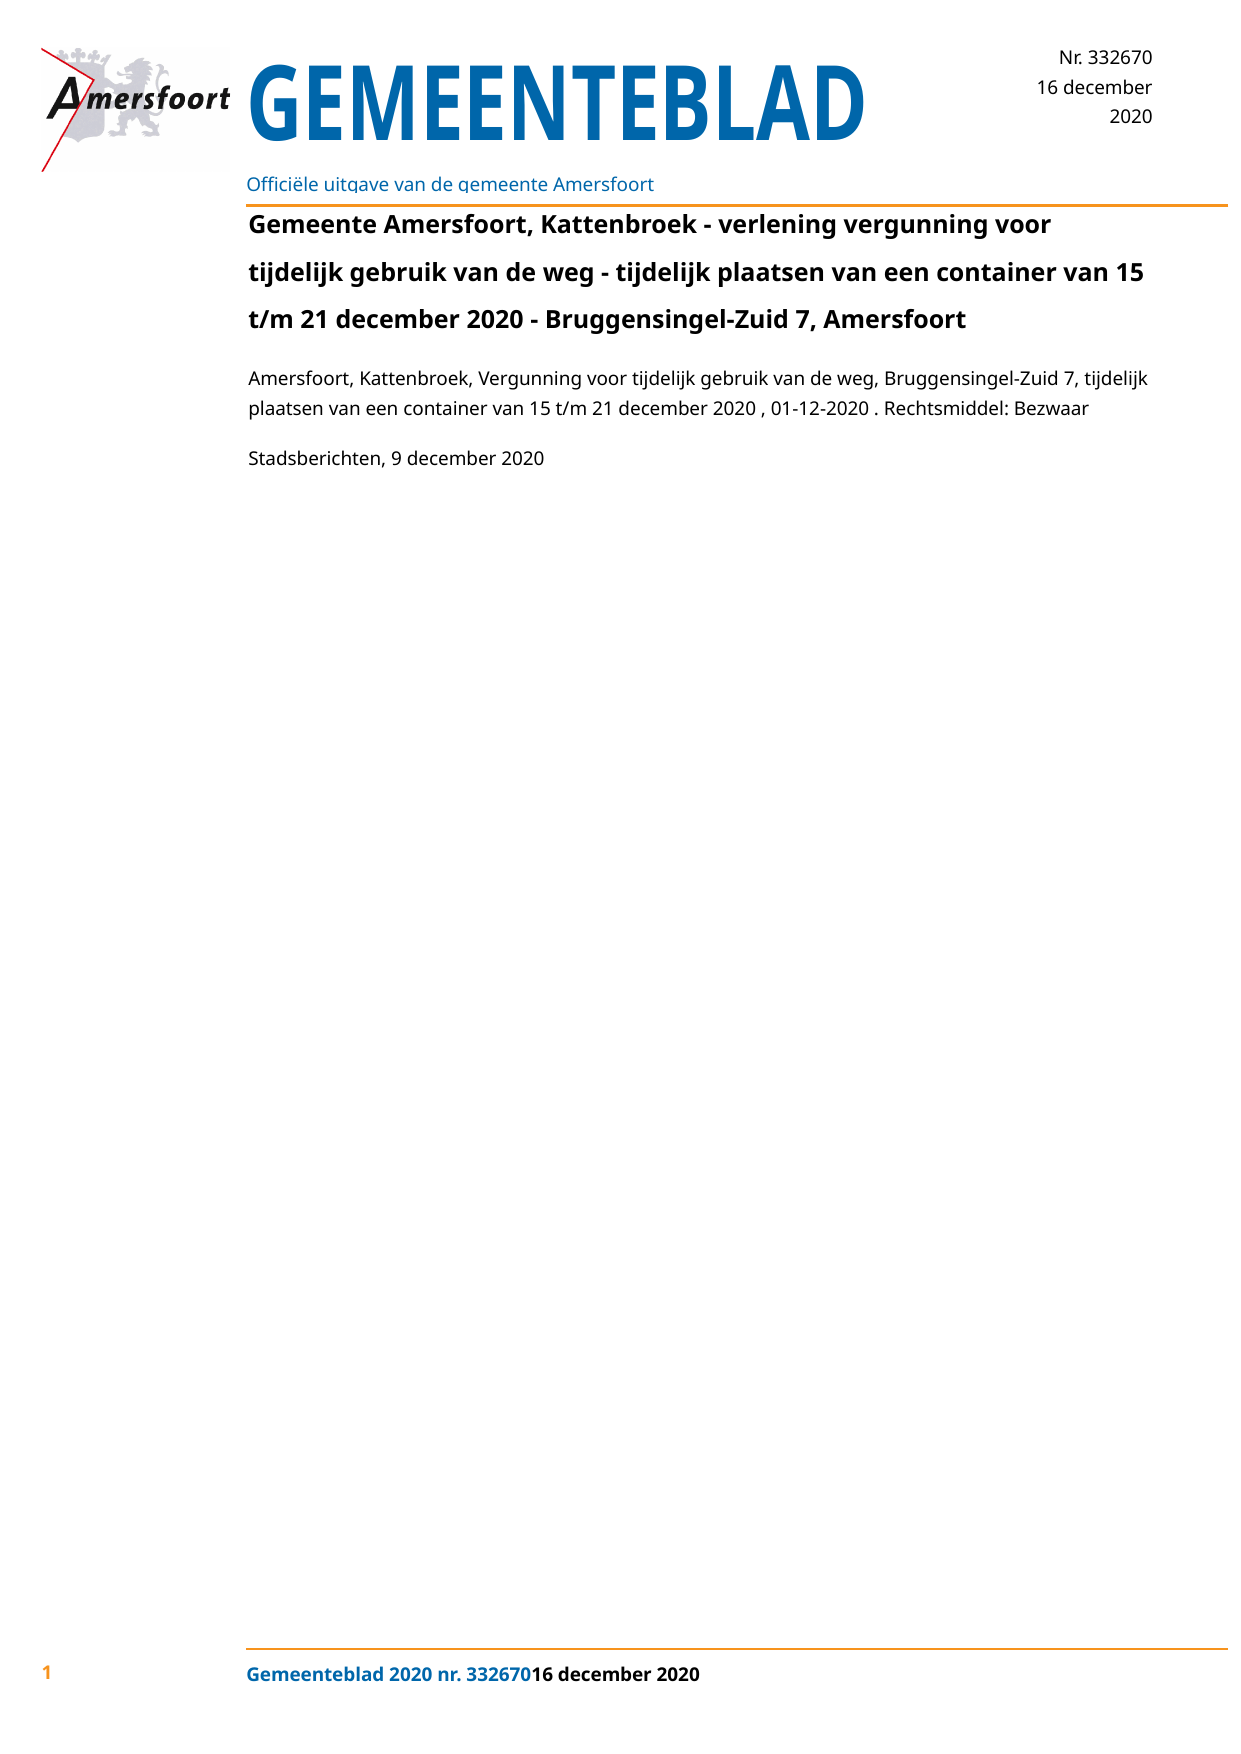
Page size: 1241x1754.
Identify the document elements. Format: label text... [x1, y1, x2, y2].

text Amersfoort, Kattenbroek, Vergunning voor tijdelijk gebruik van de weg, Bruggensingel-Zuid 7, tijdelijk plaatsen van een container van 15 t/m 21 december 2020 , 01-12-2020 . Rechtsmiddel: Bezwaar [248, 366, 1152, 421]
text Gemeente Amersfoort, Kattenbroek - verlening vergunning voor tijdelijk gebruik van de weg - tijdelijk plaatsen van een container van 15 t/m 21 december 2020 - Bruggensingel-Zuid 7, Amersfoort [248, 207, 1152, 336]
picture [41, 47, 231, 172]
text Stadsberichten, 9 december 2020 [248, 446, 1152, 471]
